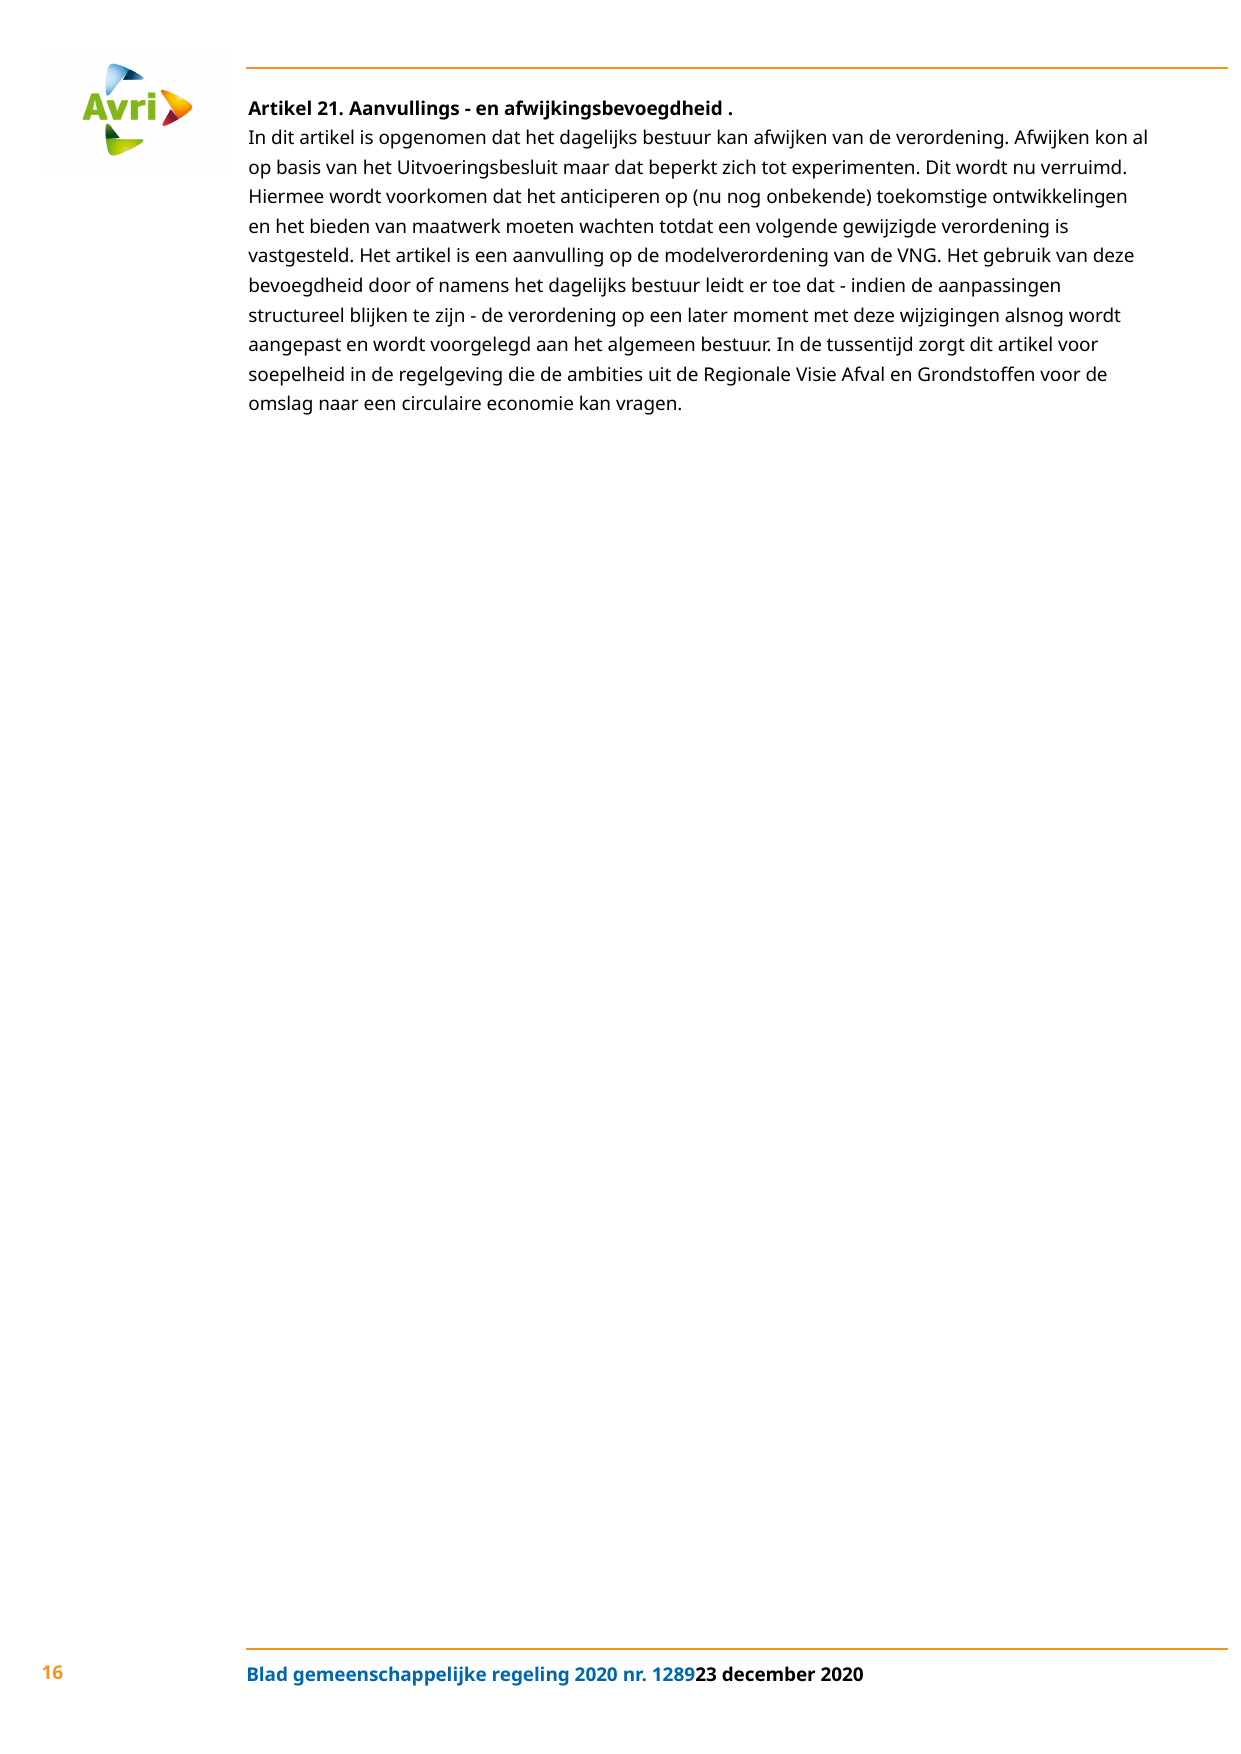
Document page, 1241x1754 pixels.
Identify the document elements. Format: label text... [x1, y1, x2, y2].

text In dit artikel is opgenomen dat het dagelijks bestuur kan afwijken van de verordening. Afwijken kon al op basis van het Uitvoeringsbesluit maar dat beperkt zich tot experimenten. Dit wordt nu verruimd. Hiermee wordt voorkomen dat het anticiperen op (nu nog onbekende) toekomstige ontwikkelingen en het bieden van maatwerk moeten wachten totdat een volgende gewijzigde verordening is vastgesteld. Het artikel is een aanvulling op de modelverordening van de VNG. Het gebruik van deze bevoegdheid door of namens het dagelijks bestuur leidt er toe dat - indien de aanpassingen structureel blijken te zijn - de verordening op een later moment met deze wijzigingen alsnog wordt aangepast en wordt voorgelegd aan het algemeen bestuur. In de tussentijd zorgt dit artikel voor soepelheid in de regelgeving die de ambities uit de Regionale Visie Afval en Grondstoffen voor de omslag naar een circulaire economie kan vragen. [248, 124, 1152, 416]
picture [41, 47, 231, 172]
text Artikel 21. Aanvullings - en afwijkingsbevoegdheid . [248, 95, 1152, 121]
